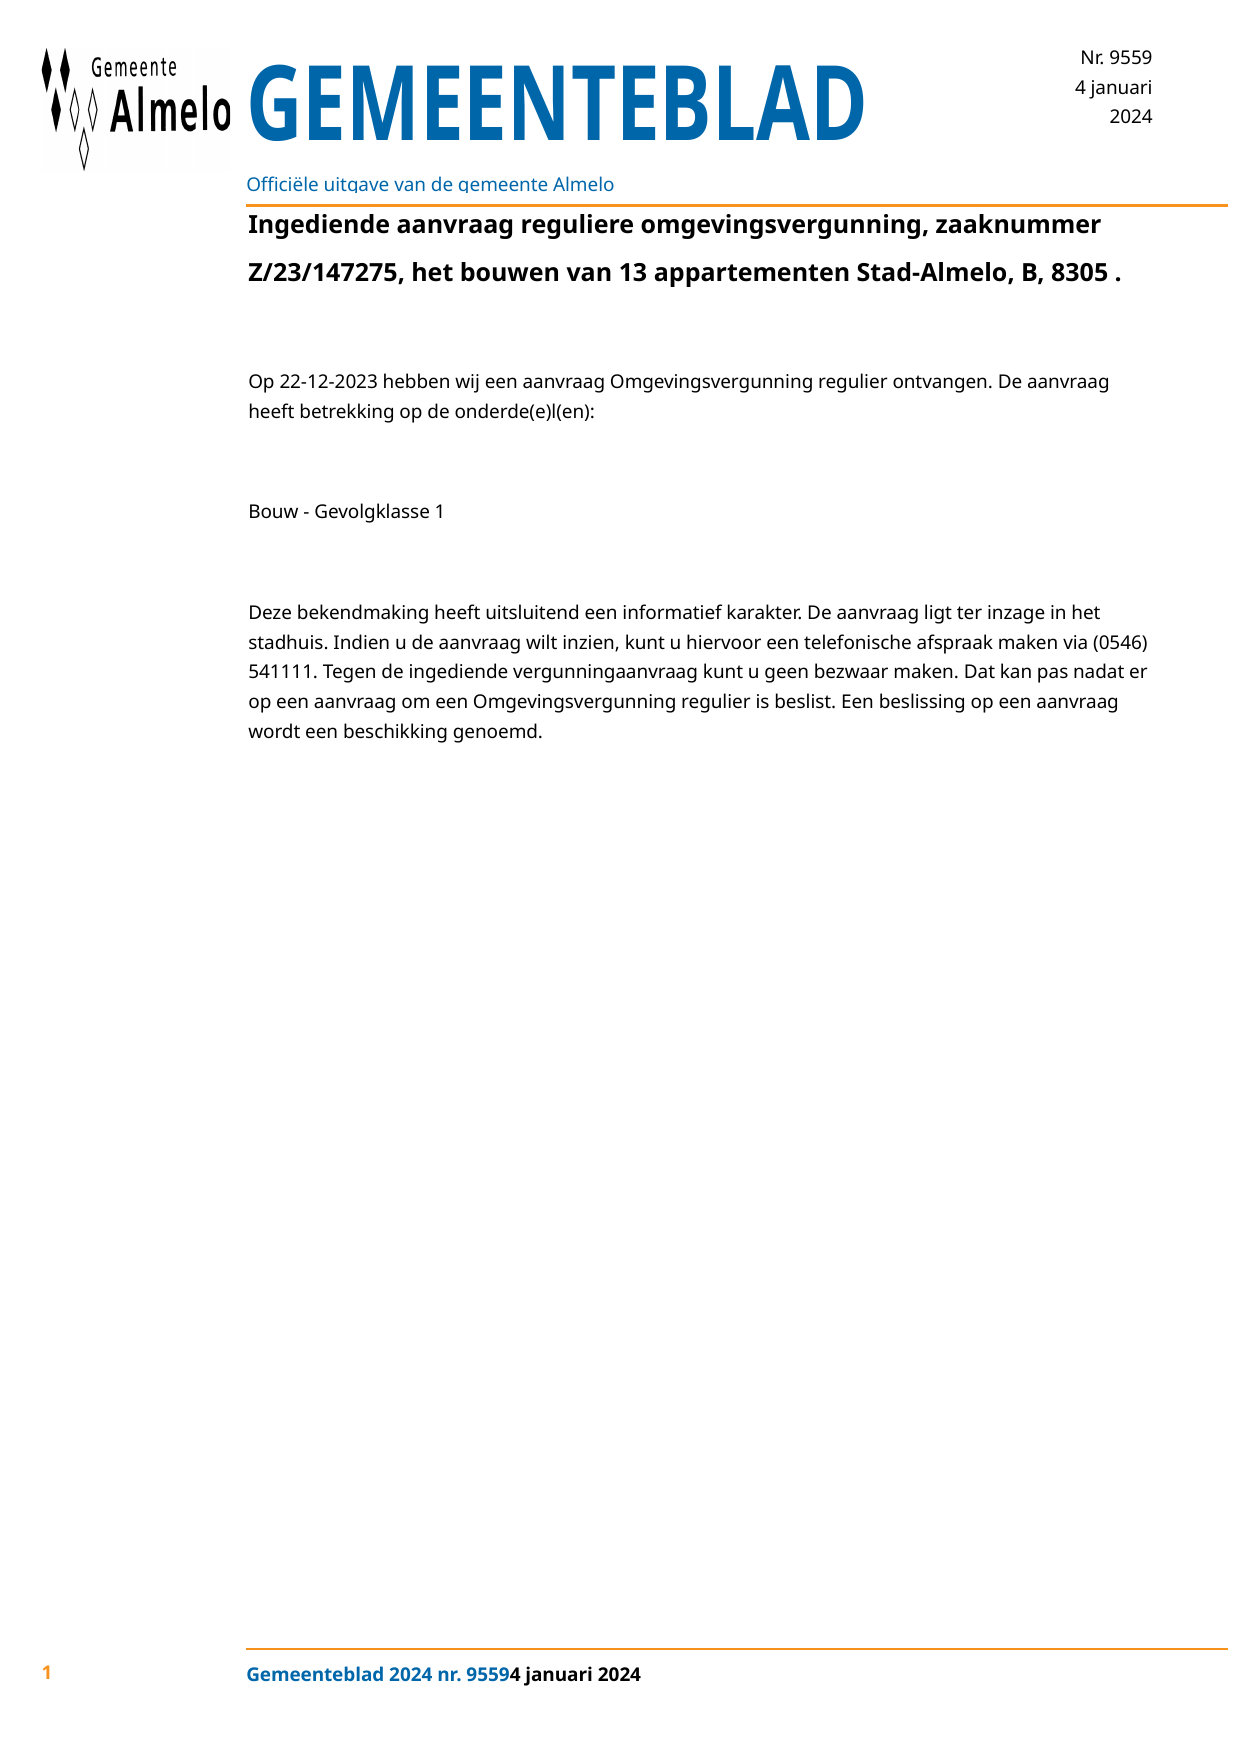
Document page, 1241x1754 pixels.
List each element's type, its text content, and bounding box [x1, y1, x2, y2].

text Bouw - Gevolgklasse 1 [248, 499, 1152, 524]
text Op 22-12-2023 hebben wij een aanvraag Omgevingsvergunning regulier ontvangen. De aanvraag heeft betrekking op de onderde(e)l(en): [248, 368, 1152, 424]
picture [41, 47, 231, 172]
text Ingediende aanvraag reguliere omgevingsvergunning, zaaknummer Z/23/147275, het bouwen van 13 appartementen Stad-Almelo, B, 8305 . [248, 207, 1152, 288]
text Deze bekendmaking heeft uitsluitend een informatief karakter. De aanvraag ligt ter inzage in het stadhuis. Indien u de aanvraag wilt inzien, kunt u hiervoor een telefonische afspraak maken via (0546) 541111. Tegen de ingediende vergunningaanvraag kunt u geen bezwaar maken. Dat kan pas nadat er op een aanvraag om een Omgevingsvergunning regulier is beslist. Een beslissing op een aanvraag wordt een beschikking genoemd. [248, 599, 1152, 744]
